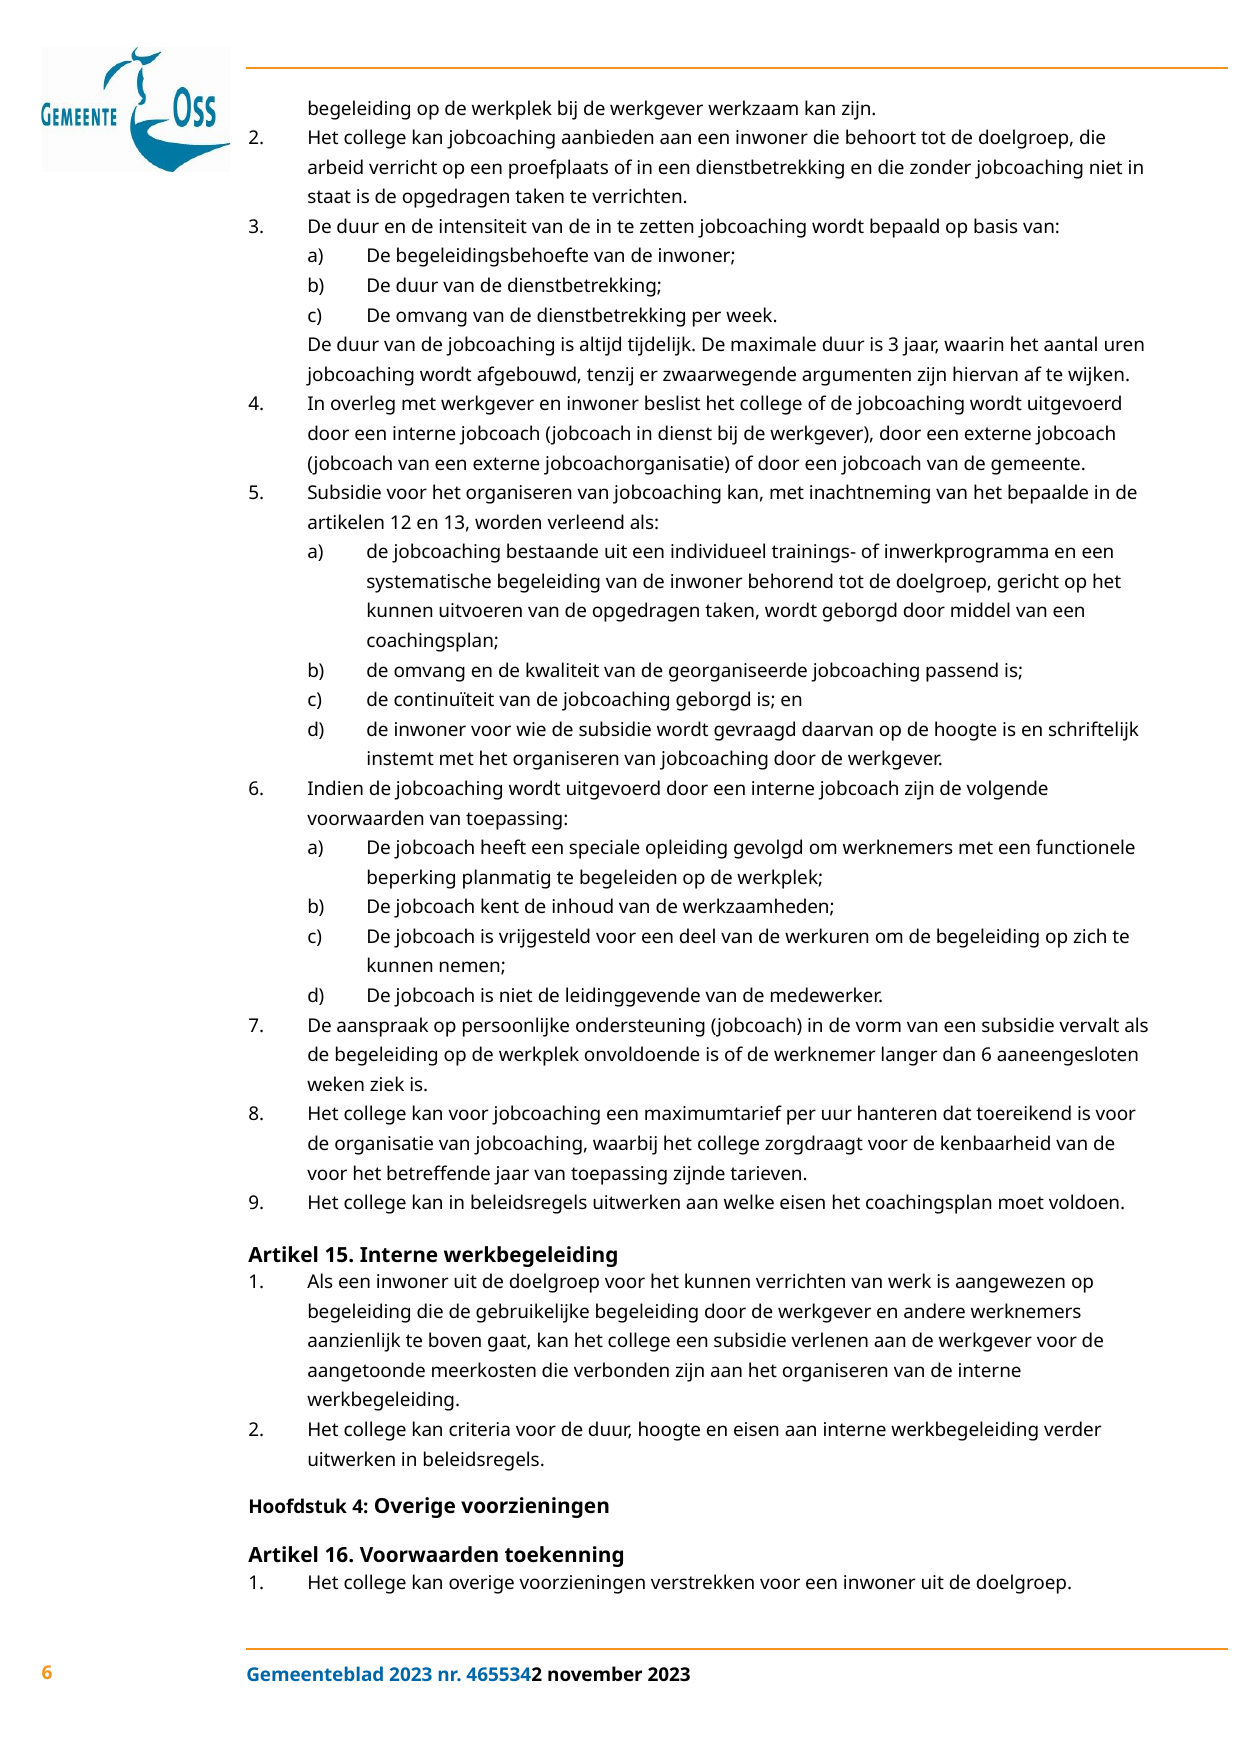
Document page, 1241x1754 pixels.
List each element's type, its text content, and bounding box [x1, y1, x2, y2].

list begeleiding op de werkplek bij de werkgever werkzaam kan zijn. [248, 95, 1152, 121]
text Hoofdstuk 4: Overige voorzieningen [248, 1491, 1152, 1520]
list Het college kan voor jobcoaching een maximumtarief per uur hanteren dat toereikend is voor de organisatie van jobcoaching, waarbij het college zorgdraagt voor de kenbaarheid van de voor het betreffende jaar van toepassing zijnde tarieven. [248, 1101, 1152, 1186]
list De duur van de jobcoaching is altijd tijdelijk. De maximale duur is 3 jaar, waarin het aantal uren jobcoaching wordt afgebouwd, tenzij er zwaarwegende argumenten zijn hiervan af te wijken. [248, 331, 1152, 387]
list Subsidie voor het organiseren van jobcoaching kan, met inachtneming van het bepaalde in de artikelen 12 en 13, worden verleend als: [248, 479, 1152, 535]
list De jobcoach is niet de leidinggevende van de medewerker. [307, 982, 1152, 1008]
list de jobcoaching bestaande uit een individueel trainings- of inwerkprogramma en een systematische begeleiding van de inwoner behorend tot de doelgroep, gericht op het kunnen uitvoeren van de opgedragen taken, wordt geborgd door middel van een coachingsplan; [307, 538, 1152, 653]
list De aanspraak op persoonlijke ondersteuning (jobcoach) in de vorm van een subsidie vervalt als de begeleiding op de werkplek onvoldoende is of de werknemer langer dan 6 aaneengesloten weken ziek is. [248, 1012, 1152, 1097]
list Het college kan overige voorzieningen verstrekken voor een inwoner uit de doelgroep. [248, 1569, 1152, 1595]
list In overleg met werkgever en inwoner beslist het college of de jobcoaching wordt uitgevoerd door een interne jobcoach (jobcoach in dienst bij de werkgever), door een externe jobcoach (jobcoach van een externe jobcoachorganisatie) of door een jobcoach van de gemeente. [248, 391, 1152, 476]
list De omvang van de dienstbetrekking per week. [307, 302, 1152, 328]
text Artikel 15. Interne werkbegeleiding [248, 1240, 1152, 1268]
list De jobcoach kent de inhoud van de werkzaamheden; [307, 893, 1152, 919]
list De begeleidingsbehoefte van de inwoner; [307, 243, 1152, 268]
list De jobcoach heeft een speciale opleiding gevolgd om werknemers met een functionele beperking planmatig te begeleiden op de werkplek; [307, 834, 1152, 890]
list Het college kan in beleidsregels uitwerken aan welke eisen het coachingsplan moet voldoen. [248, 1189, 1152, 1215]
list Het college kan jobcoaching aanbieden aan een inwoner die behoort tot de doelgroep, die arbeid verricht op een proefplaats of in een dienstbetrekking en die zonder jobcoaching niet in staat is de opgedragen taken te verrichten. [248, 124, 1152, 209]
list De duur en de intensiteit van de in te zetten jobcoaching wordt bepaald op basis van: [248, 213, 1152, 239]
list De jobcoach is vrijgesteld voor een deel van de werkuren om de begeleiding op zich te kunnen nemen; [307, 923, 1152, 978]
list De duur van de dienstbetrekking; [307, 272, 1152, 298]
list de omvang en de kwaliteit van de georganiseerde jobcoaching passend is; [307, 657, 1152, 683]
list de continuïteit van de jobcoaching geborgd is; en [307, 686, 1152, 712]
picture [41, 47, 231, 172]
list de inwoner voor wie de subsidie wordt gevraagd daarvan op de hoogte is en schriftelijk instemt met het organiseren van jobcoaching door de werkgever. [307, 716, 1152, 771]
list Als een inwoner uit de doelgroep voor het kunnen verrichten van werk is aangewezen op begeleiding die de gebruikelijke begeleiding door de werkgever en andere werknemers aanzienlijk te boven gaat, kan het college een subsidie verlenen aan de werkgever voor de aangetoonde meerkosten die verbonden zijn aan het organiseren van de interne werkbegeleiding. [248, 1268, 1152, 1412]
text Artikel 16. Voorwaarden toekenning [248, 1541, 1152, 1569]
list Indien de jobcoaching wordt uitgevoerd door een interne jobcoach zijn de volgende voorwaarden van toepassing: [248, 775, 1152, 831]
list Het college kan criteria voor de duur, hoogte en eisen aan interne werkbegeleiding verder uitwerken in beleidsregels. [248, 1416, 1152, 1471]
